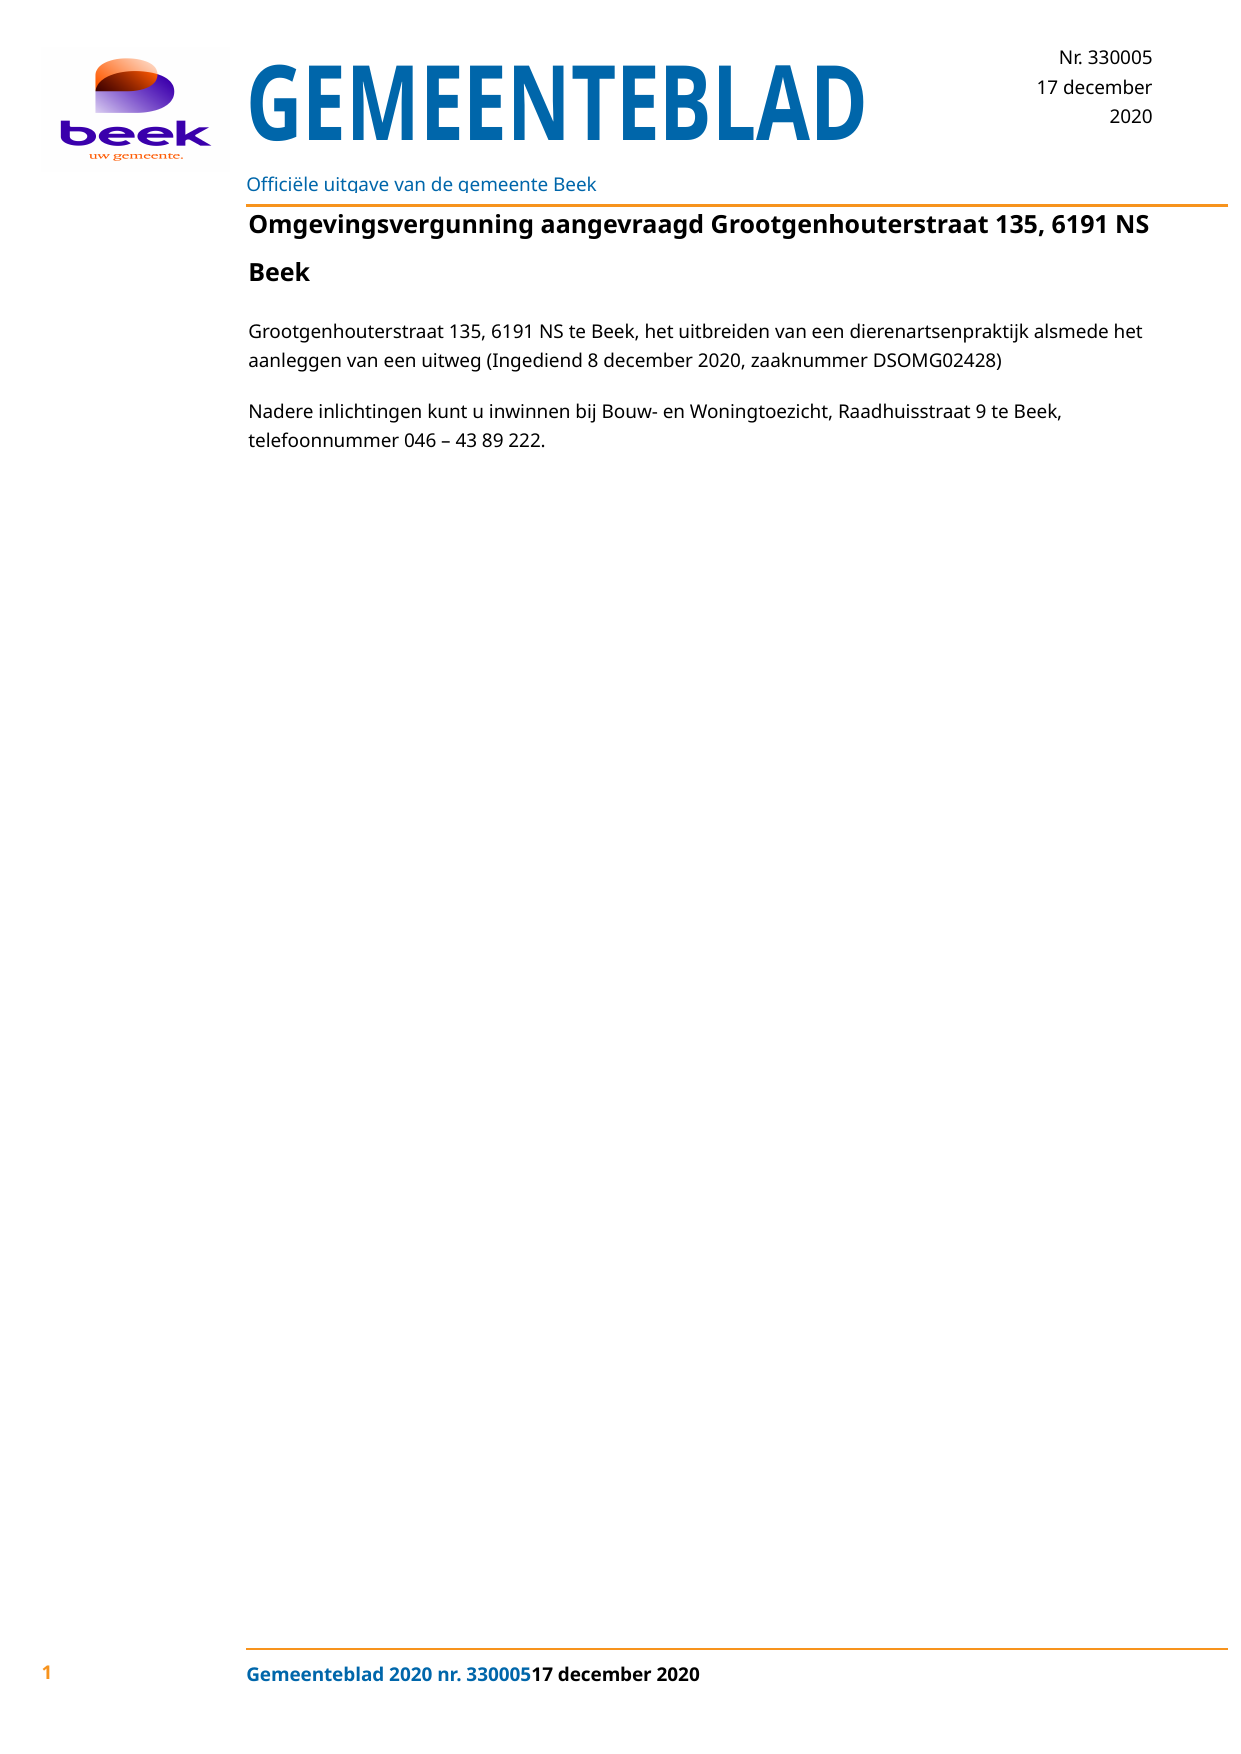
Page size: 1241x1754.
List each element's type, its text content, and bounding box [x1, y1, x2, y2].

text Nadere inlichtingen kunt u inwinnen bij Bouw- en Woningtoezicht, Raadhuisstraat 9 te Beek, telefoonnummer 046 – 43 89 222. [248, 398, 1152, 453]
picture [41, 47, 231, 172]
text Omgevingsvergunning aangevraagd Grootgenhouterstraat 135, 6191 NS Beek [248, 207, 1152, 288]
text Grootgenhouterstraat 135, 6191 NS te Beek, het uitbreiden van een dierenartsenpraktijk alsmede het aanleggen van een uitweg (Ingediend 8 december 2020, zaaknummer DSOMG02428) [248, 318, 1152, 373]
